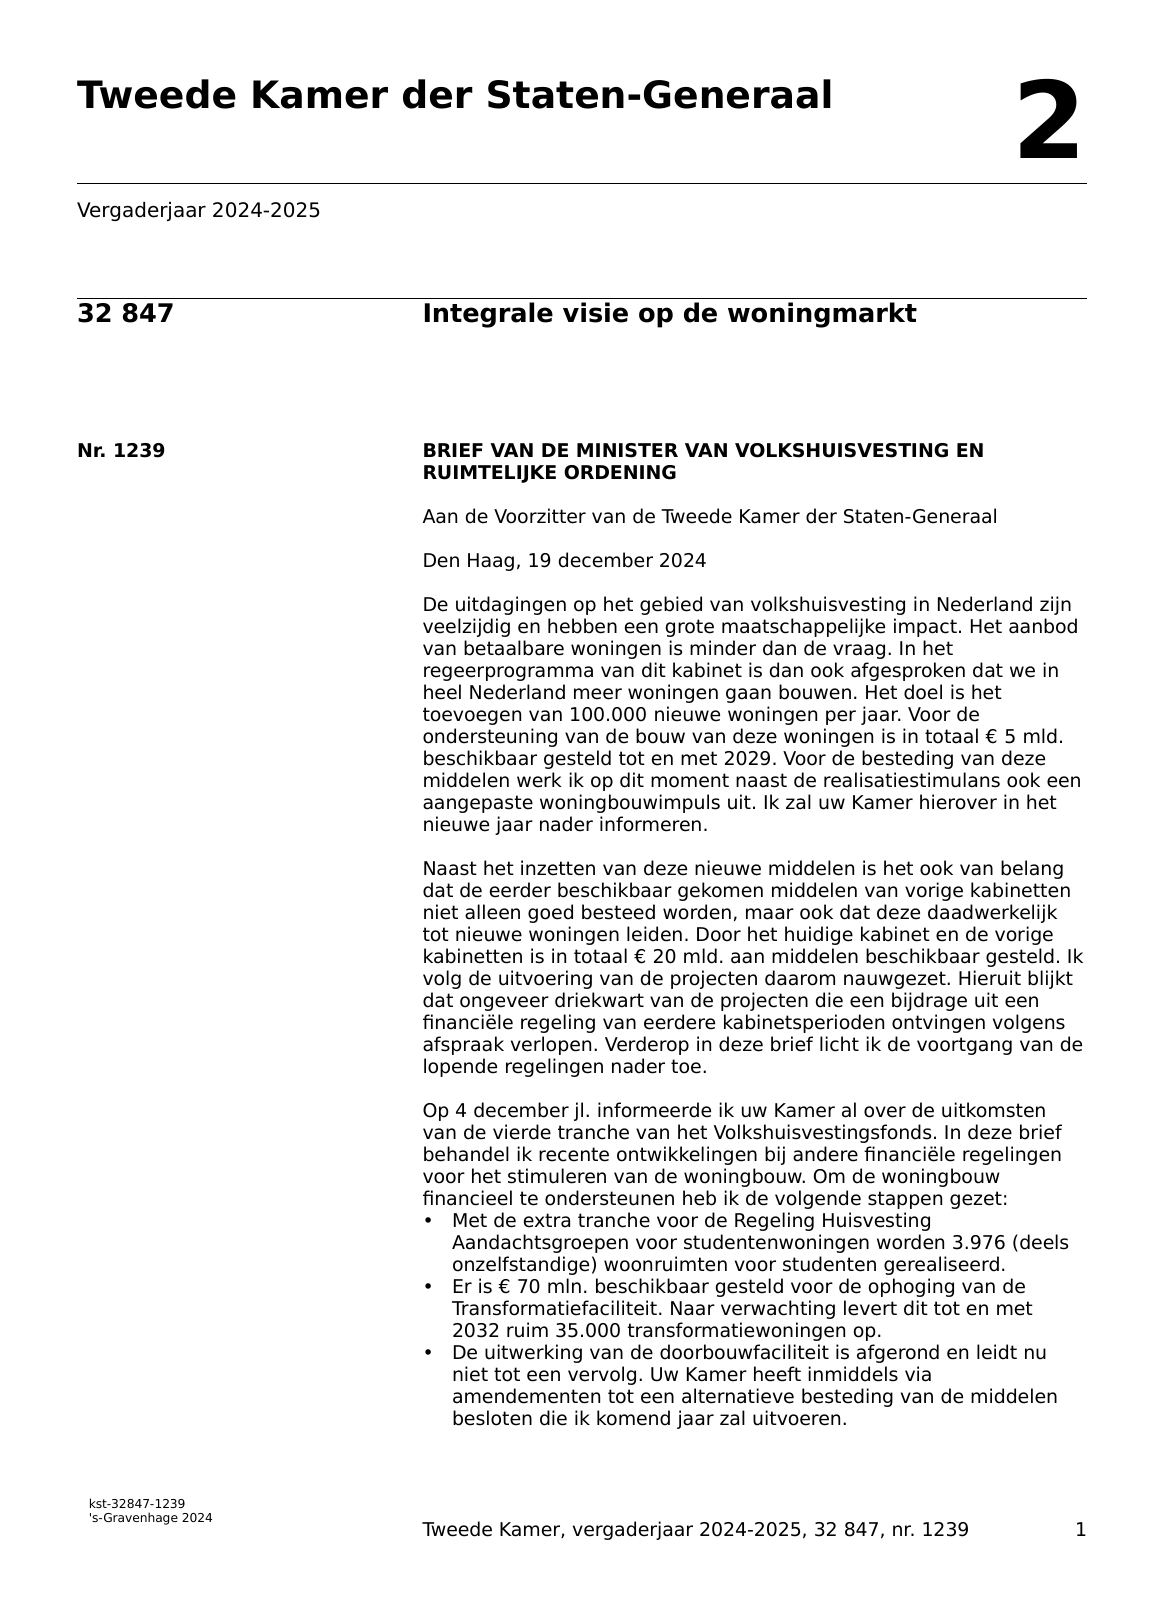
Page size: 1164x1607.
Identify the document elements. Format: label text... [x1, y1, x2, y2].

text 's-Gravenhage 2024 [88, 1511, 323, 1525]
text Op 4 december jl. informeerde ik uw Kamer al over de uitkomsten van de vierde tranche van het Volkshuisvestingsfonds. In deze brief behandel ik recente ontwikkelingen bij andere financiële regelingen voor het stimuleren van de woningbouw. Om de woningbouw financieel te ondersteunen heb ik de volgende stappen gezet: [422, 1100, 1087, 1210]
text • De uitwerking van de doorbouwfaciliteit is afgerond en leidt nu niet tot een vervolg. Uw Kamer heeft inmiddels via amendementen tot een alternatieve besteding van de middelen besloten die ik komend jaar zal uitvoeren. [422, 1342, 1087, 1430]
subtitle Nr. 1239 BRIEF VAN DE MINISTER VAN VOLKSHUISVESTING EN RUIMTELIJKE ORDENING [77, 440, 1087, 484]
table_header Tweede Kamer der Staten-Generaal [77, 59, 886, 183]
table_cell Vergaderjaar 2024-2025 [77, 184, 1087, 298]
text • Met de extra tranche voor de Regeling Huisvesting Aandachtsgroepen voor studentenwoningen worden 3.976 (deels onzelfstandige) woonruimten voor studenten gerealiseerd. [422, 1210, 1087, 1276]
text Naast het inzetten van deze nieuwe middelen is het ook van belang dat de eerder beschikbaar gekomen middelen van vorige kabinetten niet alleen goed besteed worden, maar ook dat deze daadwerkelijk tot nieuwe woningen leiden. Door het huidige kabinet en de vorige kabinetten is in totaal € 20 mld. aan middelen beschikbaar gesteld. Ik volg de uitvoering van de projecten daarom nauwgezet. Hieruit blijkt dat ongeveer driekwart van de projecten die een bijdrage uit een financiële regeling van eerdere kabinetsperioden ontvingen volgens afspraak verlopen. Verderop in deze brief licht ik de voortgang van de lopende regelingen nader toe. [422, 858, 1087, 1078]
text • Er is € 70 mln. beschikbaar gesteld voor de ophoging van de Transformatiefaciliteit. Naar verwachting levert dit tot en met 2032 ruim 35.000 transformatiewoningen op. [422, 1276, 1087, 1342]
text Den Haag, 19 december 2024 [422, 550, 1087, 572]
text De uitdagingen op het gebied van volkshuisvesting in Nederland zijn veelzijdig en hebben een grote maatschappelijke impact. Het aanbod van betaalbare woningen is minder dan de vraag. In het regeerprogramma van dit kabinet is dan ook afgesproken dat we in heel Nederland meer woningen gaan bouwen. Het doel is het toevoegen van 100.000 nieuwe woningen per jaar. Voor de ondersteuning van de bouw van deze woningen is in totaal € 5 mld. beschikbaar gesteld tot en met 2029. Voor de besteding van deze middelen werk ik op dit moment naast de realisatiestimulans ook een aangepaste woningbouwimpuls uit. Ik zal uw Kamer hierover in het nieuwe jaar nader informeren. [422, 594, 1087, 836]
table_header 2 [886, 59, 1087, 183]
text kst-32847-1239 [88, 1497, 323, 1511]
text Aan de Voorzitter van de Tweede Kamer der Staten-Generaal [422, 506, 1087, 528]
subtitle 32 847 Integrale visie op de woningmarkt [77, 299, 1087, 329]
